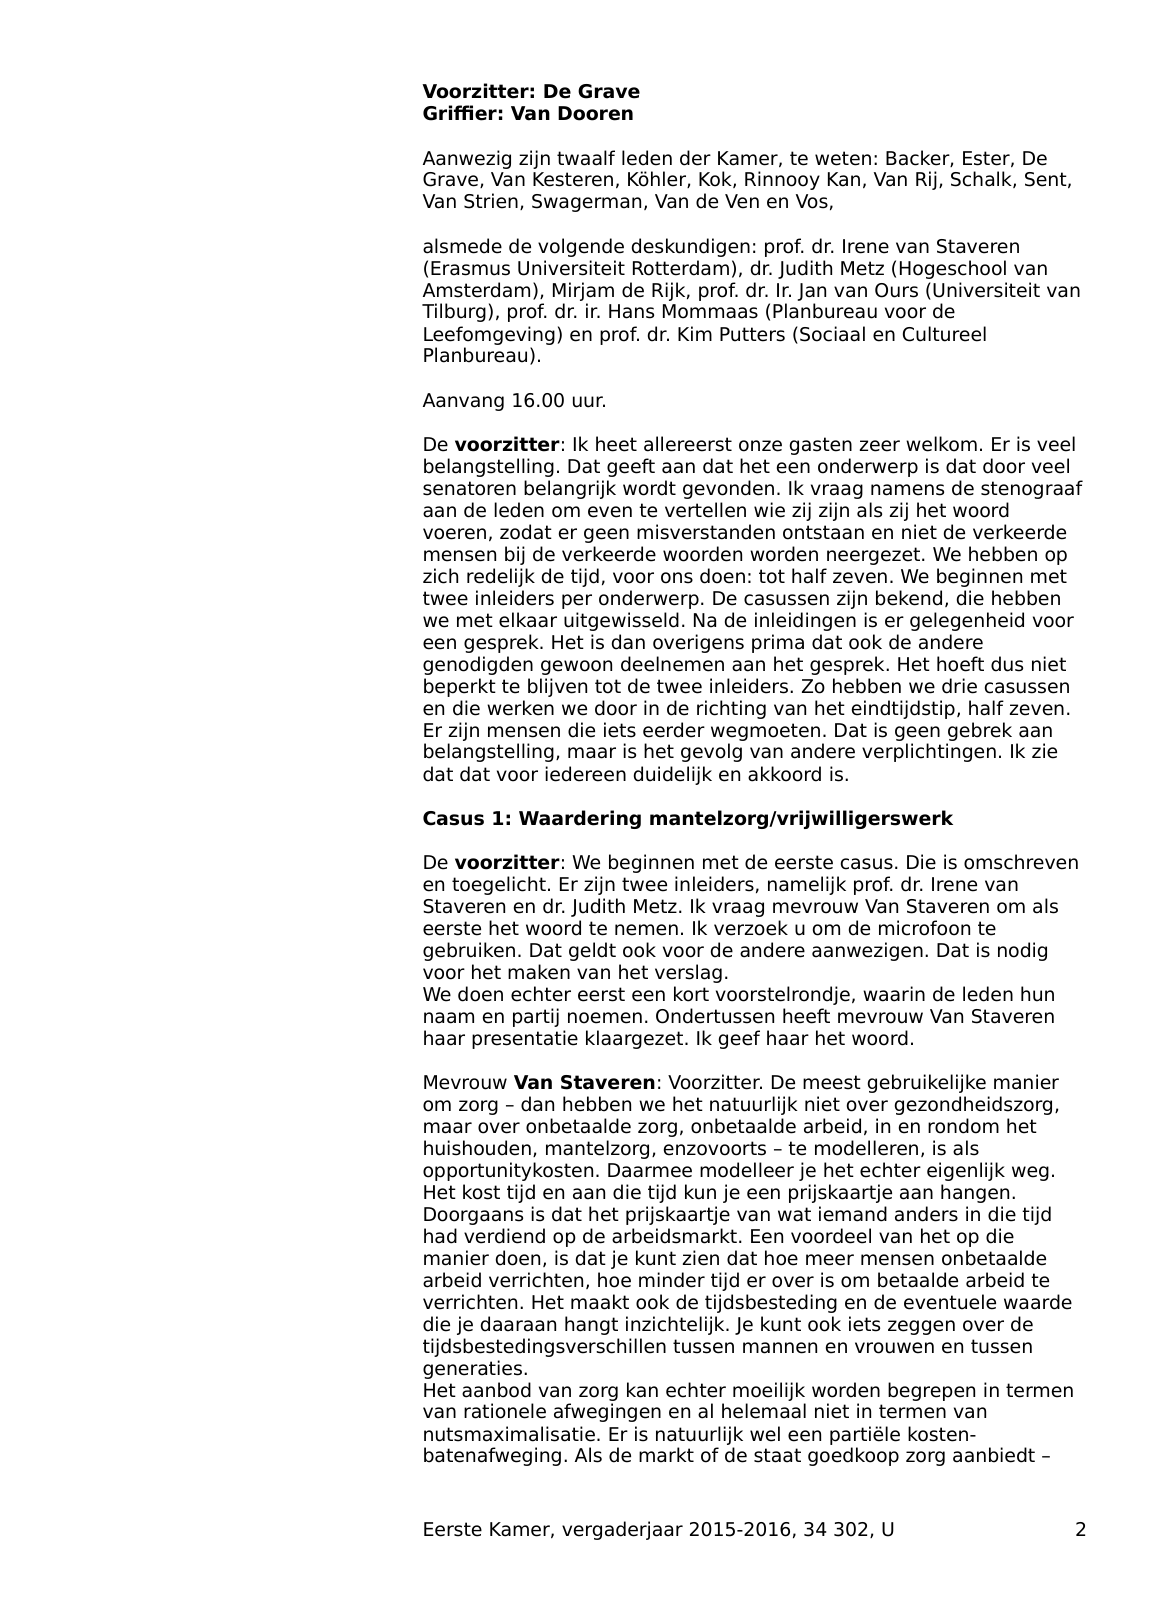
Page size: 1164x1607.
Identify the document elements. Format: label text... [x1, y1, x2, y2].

text Aanwezig zijn twaalf leden der Kamer, te weten: Backer, Ester, De Grave, Van Kesteren, Köhler, Kok, Rinnooy Kan, Van Rij, Schalk, Sent, Van Strien, Swagerman, Van de Ven en Vos, [422, 147, 1087, 213]
text De voorzitter: We beginnen met de eerste casus. Die is omschreven en toegelicht. Er zijn twee inleiders, namelijk prof. dr. Irene van Staveren en dr. Judith Metz. Ik vraag mevrouw Van Staveren om als eerste het woord te nemen. Ik verzoek u om de microfoon te gebruiken. Dat geldt ook voor de andere aanwezigen. Dat is nodig voor het maken van het verslag. [422, 852, 1087, 984]
text De voorzitter: Ik heet allereerst onze gasten zeer welkom. Er is veel belangstelling. Dat geeft aan dat het een onderwerp is dat door veel senatoren belangrijk wordt gevonden. Ik vraag namens de stenograaf aan de leden om even te vertellen wie zij zijn als zij het woord voeren, zodat er geen misverstanden ontstaan en niet de verkeerde mensen bij de verkeerde woorden worden neergezet. We hebben op zich redelijk de tijd, voor ons doen: tot half zeven. We beginnen met twee inleiders per onderwerp. De casussen zijn bekend, die hebben we met elkaar uitgewisseld. Na de inleidingen is er gelegenheid voor een gesprek. Het is dan overigens prima dat ook de andere genodigden gewoon deelnemen aan het gesprek. Het hoeft dus niet beperkt te blijven tot de twee inleiders. Zo hebben we drie casussen en die werken we door in de richting van het eindtijdstip, half zeven. Er zijn mensen die iets eerder wegmoeten. Dat is geen gebrek aan belangstelling, maar is het gevolg van andere verplichtingen. Ik zie dat dat voor iedereen duidelijk en akkoord is. [422, 434, 1087, 785]
text Aanvang 16.00 uur. [422, 389, 1087, 412]
subtitle Casus 1: Waardering mantelzorg/vrijwilligerswerk [422, 808, 1087, 829]
text Mevrouw Van Staveren: Voorzitter. De meest gebruikelijke manier om zorg – dan hebben we het natuurlijk niet over gezondheidszorg, maar over onbetaalde zorg, onbetaalde arbeid, in en rondom het huishouden, mantelzorg, enzovoorts – te modelleren, is als opportunitykosten. Daarmee modelleer je het echter eigenlijk weg. Het kost tijd en aan die tijd kun je een prijskaartje aan hangen. Doorgaans is dat het prijskaartje van wat iemand anders in die tijd had verdiend op de arbeidsmarkt. Een voordeel van het op die manier doen, is dat je kunt zien dat hoe meer mensen onbetaalde arbeid verrichten, hoe minder tijd er over is om betaalde arbeid te verrichten. Het maakt ook de tijdsbesteding en de eventuele waarde die je daaraan hangt inzichtelijk. Je kunt ook iets zeggen over de tijdsbestedingsverschillen tussen mannen en vrouwen en tussen generaties. [422, 1072, 1087, 1379]
text Voorzitter: De Grave [422, 81, 1087, 103]
text We doen echter eerst een kort voorstelrondje, waarin de leden hun naam en partij noemen. Ondertussen heeft mevrouw Van Staveren haar presentatie klaargezet. Ik geef haar het woord. [422, 984, 1087, 1049]
text alsmede de volgende deskundigen: prof. dr. Irene van Staveren (Erasmus Universiteit Rotterdam), dr. Judith Metz (Hogeschool van Amsterdam), Mirjam de Rijk, prof. dr. Ir. Jan van Ours (Universiteit van Tilburg), prof. dr. ir. Hans Mommaas (Planbureau voor de Leefomgeving) en prof. dr. Kim Putters (Sociaal en Cultureel Planbureau). [422, 236, 1087, 367]
text Het aanbod van zorg kan echter moeilijk worden begrepen in termen van rationele afwegingen en al helemaal niet in termen van nutsmaximalisatie. Er is natuurlijk wel een partiële kosten-batenafweging. Als de markt of de staat goedkoop zorg aanbiedt – [422, 1379, 1087, 1467]
text Griffier: Van Dooren [422, 103, 1087, 125]
